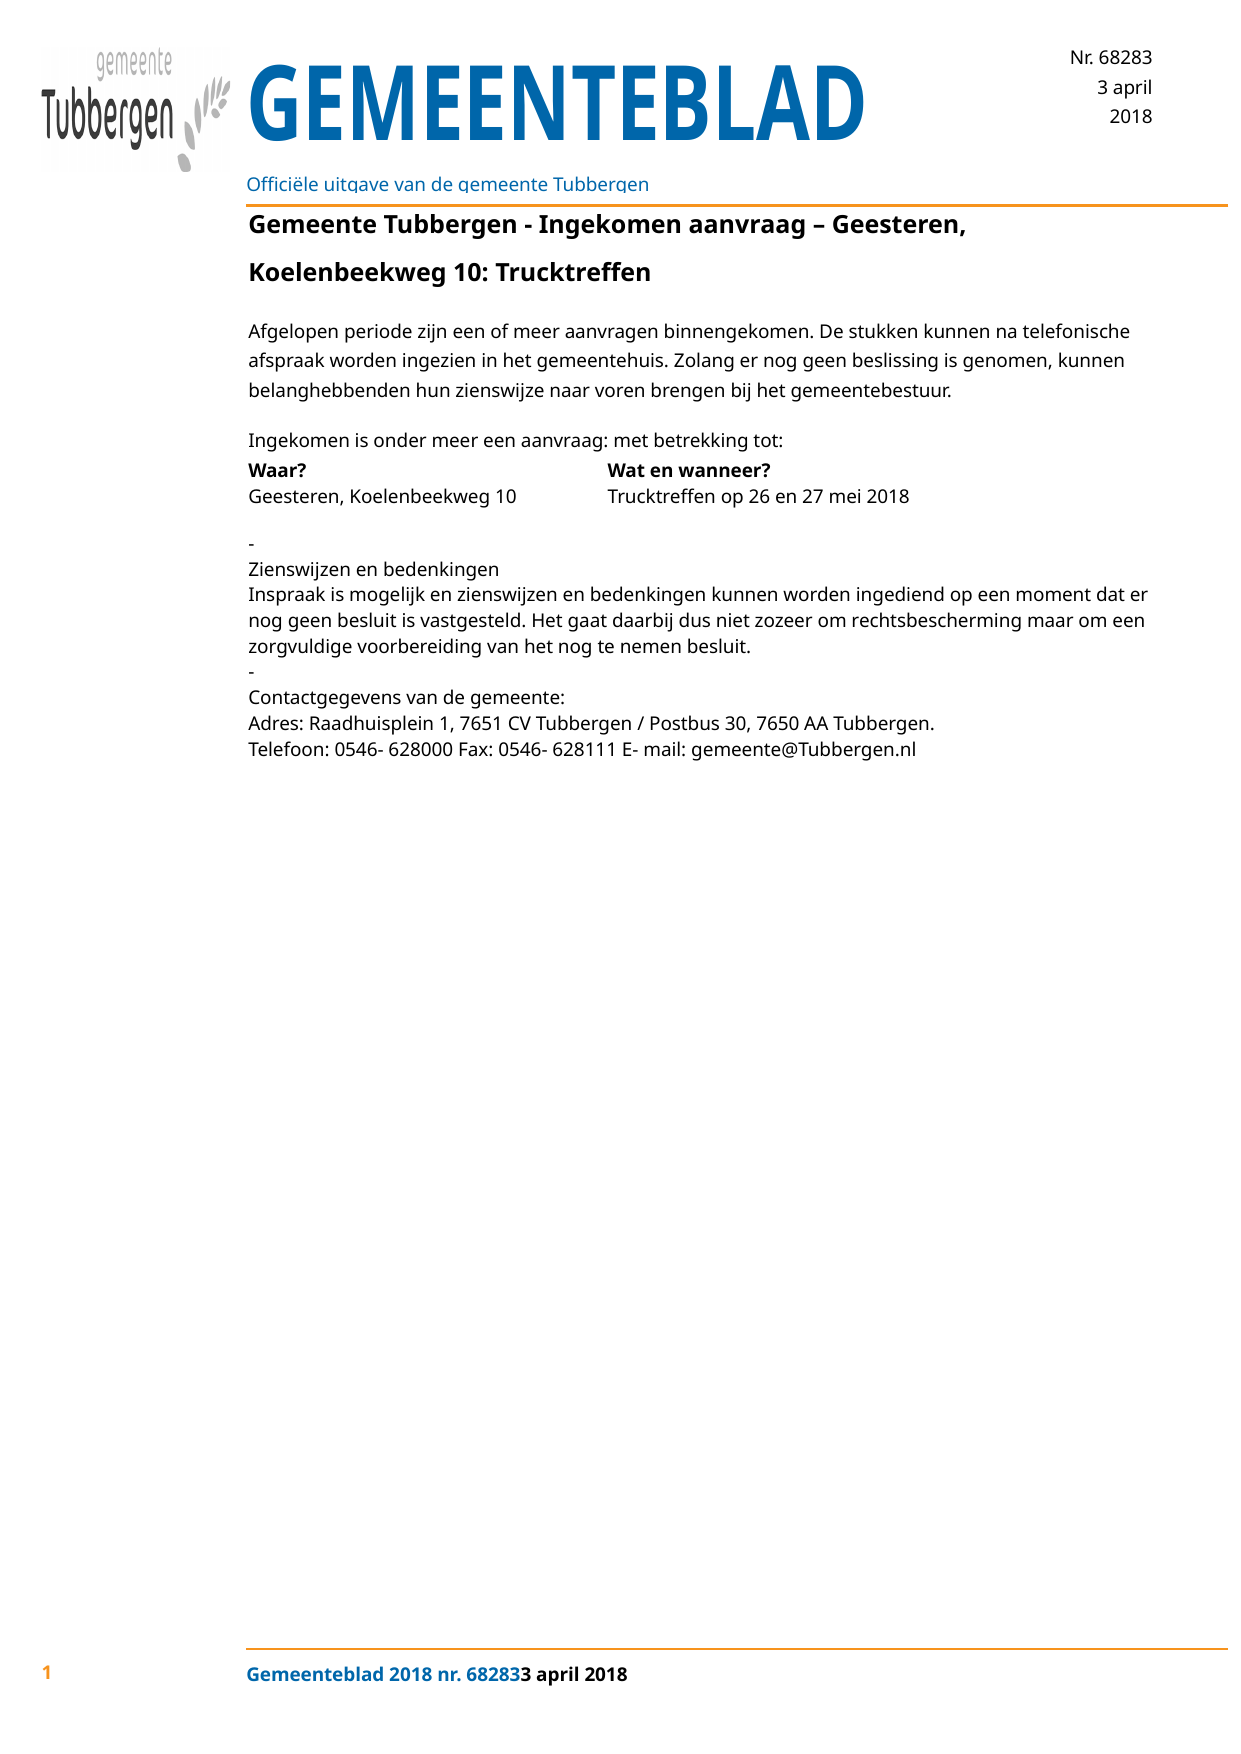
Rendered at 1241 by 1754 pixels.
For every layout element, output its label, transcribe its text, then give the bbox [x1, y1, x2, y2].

table_cell Trucktreffen op 26 en 27 mei 2018 [608, 483, 1152, 509]
table_header Wat en wanneer? [608, 457, 1152, 483]
text Afgelopen periode zijn een of meer aanvragen binnengekomen. De stukken kunnen na telefonische afspraak worden ingezien in het gemeentehuis. Zolang er nog geen beslissing is genomen, kunnen belanghebbenden hun zienswijze naar voren brengen bij het gemeentebestuur. [248, 318, 1152, 403]
table_header Waar? [248, 457, 607, 483]
picture [41, 47, 231, 172]
text Gemeente Tubbergen - Ingekomen aanvraag – Geesteren, Koelenbeekweg 10: Trucktreffen [248, 207, 1152, 288]
text Adres: Raadhuisplein 1, 7651 CV Tubbergen / Postbus 30, 7650 AA Tubbergen. [248, 710, 1152, 736]
text Telefoon: 0546- 628000 Fax: 0546- 628111 E- mail: gemeente@Tubbergen.nl [248, 736, 1152, 762]
text Inspraak is mogelijk en zienswijzen en bedenkingen kunnen worden ingediend op een moment dat er nog geen besluit is vastgesteld. Het gaat daarbij dus niet zozeer om rechtsbescherming maar om een zorgvuldige voorbereiding van het nog te nemen besluit. [248, 582, 1152, 659]
text - [248, 659, 1152, 684]
text Contactgegevens van de gemeente: [248, 684, 1152, 710]
text Zienswijzen en bedenkingen [248, 556, 1152, 582]
table_cell Geesteren, Koelenbeekweg 10 [248, 483, 607, 509]
text - [248, 530, 1152, 556]
text Ingekomen is onder meer een aanvraag: met betrekking tot: [248, 427, 1152, 453]
